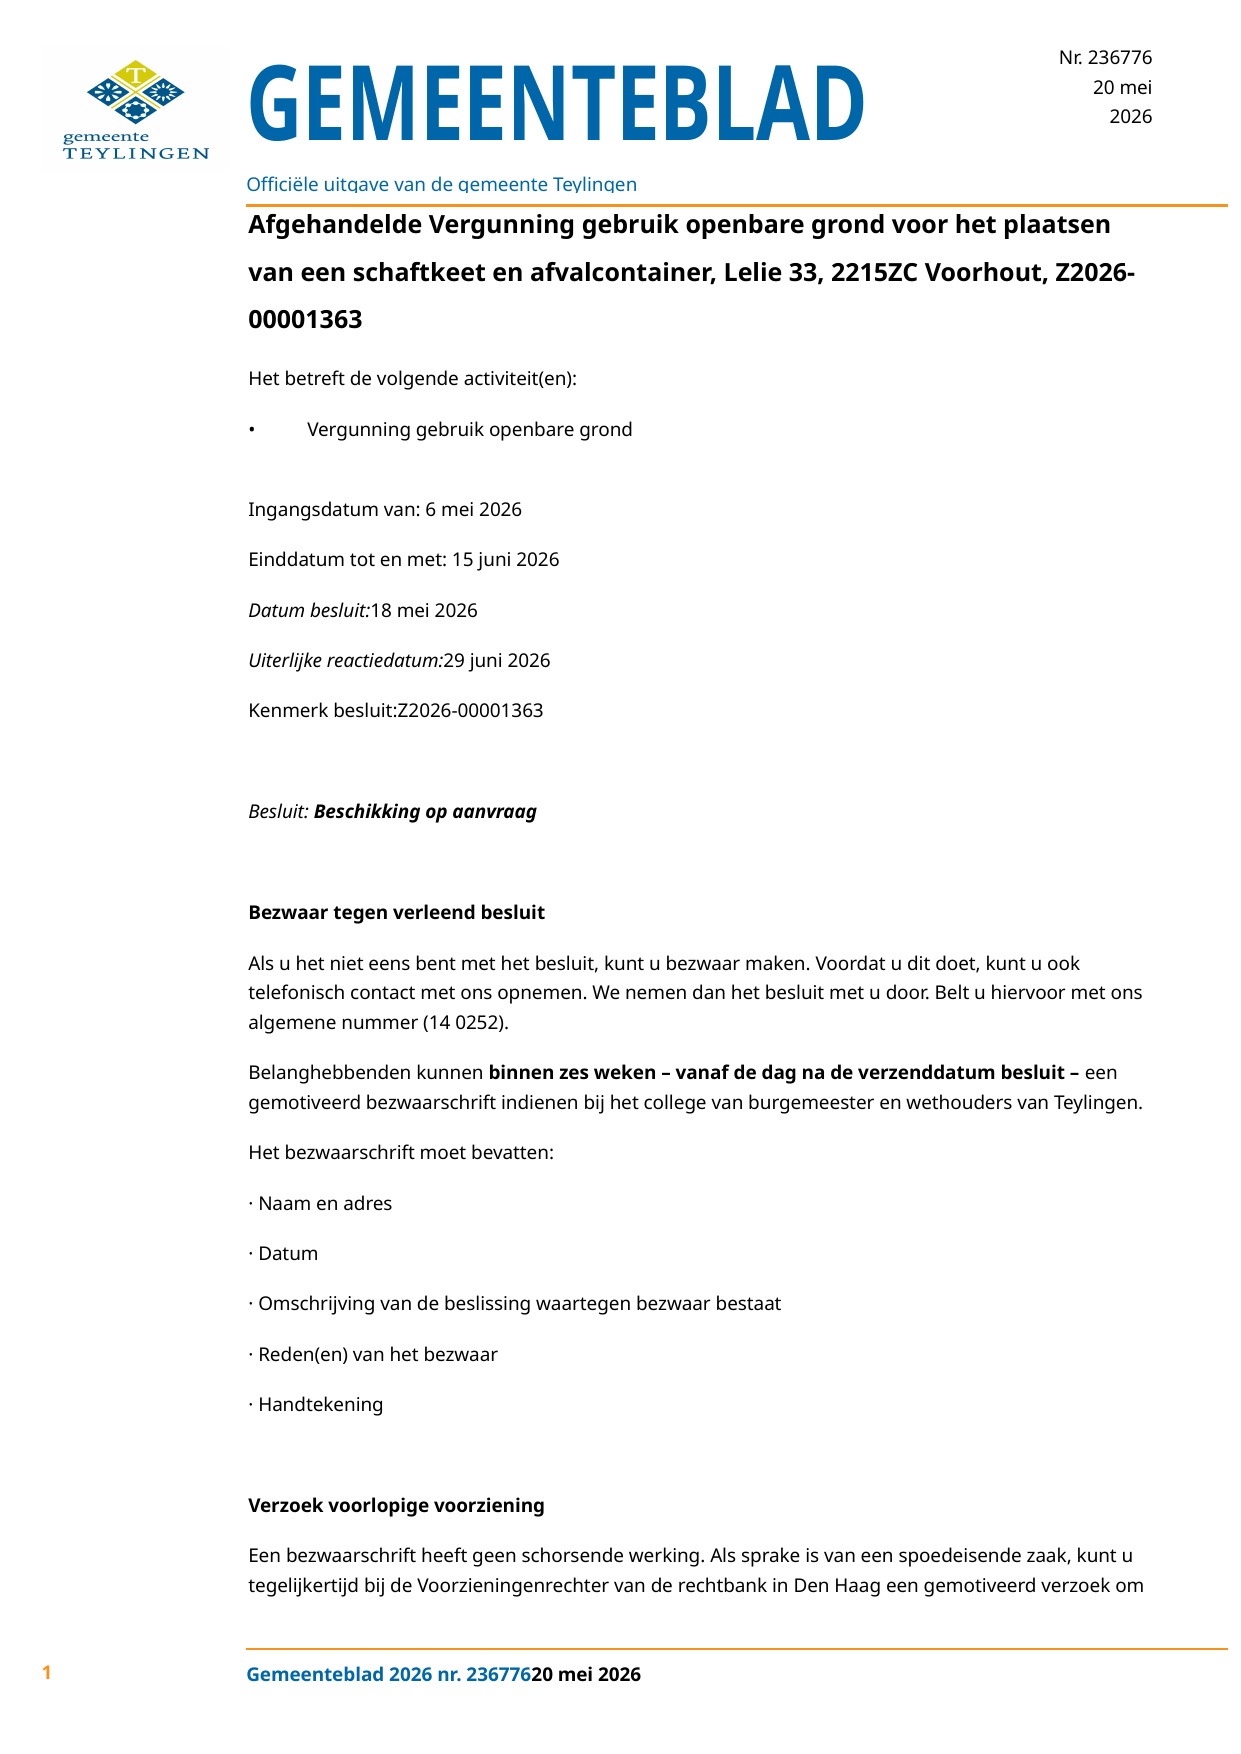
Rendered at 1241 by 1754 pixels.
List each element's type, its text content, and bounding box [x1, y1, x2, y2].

text Datum besluit:18 mei 2026 [248, 597, 1152, 622]
text Besluit: Beschikking op aanvraag [248, 798, 1152, 824]
text Afgehandelde Vergunning gebruik openbare grond voor het plaatsen van een schaftkeet en afvalcontainer, Lelie 33, 2215ZC Voorhout, Z2026-00001363 [248, 207, 1152, 336]
text Kenmerk besluit:Z2026-00001363 [248, 698, 1152, 723]
text · Naam en adres [248, 1190, 1152, 1215]
text · Omschrijving van de beslissing waartegen bezwaar bestaat [248, 1291, 1152, 1316]
text Als u het niet eens bent met het besluit, kunt u bezwaar maken. Voordat u dit doet, kunt u ook telefonisch contact met ons opnemen. We nemen dan het besluit met u door. Belt u hiervoor met ons algemene nummer (14 0252). [248, 950, 1152, 1034]
text Ingangsdatum van: 6 mei 2026 [248, 496, 1152, 522]
text · Reden(en) van het bezwaar [248, 1341, 1152, 1367]
text Het betreft de volgende activiteit(en): [248, 366, 1152, 391]
picture [41, 47, 231, 172]
text Einddatum tot en met: 15 juni 2026 [248, 546, 1152, 572]
text Bezwaar tegen verleend besluit [248, 899, 1152, 925]
list Vergunning gebruik openbare grond [248, 416, 1152, 442]
text Een bezwaarschrift heeft geen schorsende werking. Als sprake is van een spoedeisende zaak, kunt u tegelijkertijd bij de Voorzieningenrechter van de rechtbank in Den Haag een gemotiveerd verzoek om [248, 1543, 1152, 1598]
text · Handtekening [248, 1391, 1152, 1417]
text · Datum [248, 1240, 1152, 1266]
text Uiterlijke reactiedatum:29 juni 2026 [248, 647, 1152, 673]
text Het bezwaarschrift moet bevatten: [248, 1139, 1152, 1165]
text Verzoek voorlopige voorziening [248, 1492, 1152, 1518]
text Belanghebbenden kunnen binnen zes weken – vanaf de dag na de verzenddatum besluit – een gemotiveerd bezwaarschrift indienen bij het college van burgemeester en wethouders van Teylingen. [248, 1059, 1152, 1114]
